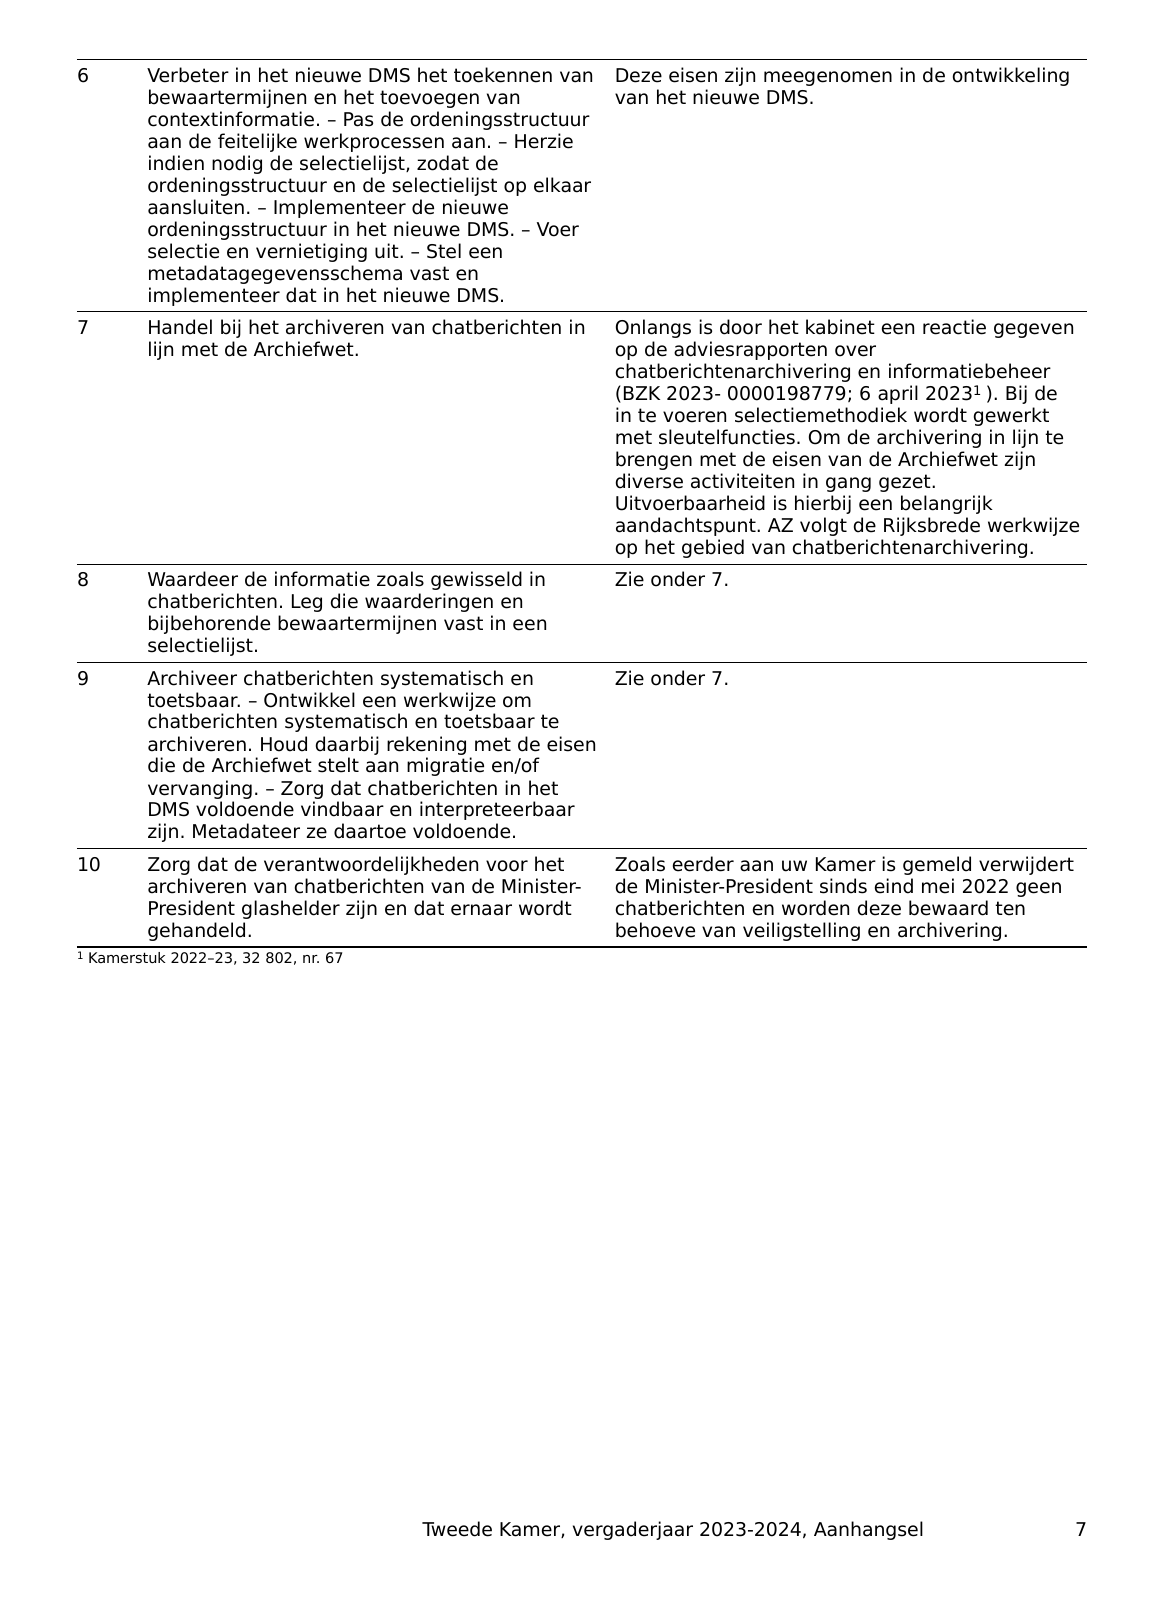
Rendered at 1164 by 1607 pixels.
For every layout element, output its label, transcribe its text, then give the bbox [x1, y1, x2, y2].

table_cell Zie onder 7. [609, 663, 1087, 848]
table_cell Archiveer chatberichten systematisch en toetsbaar. – Ontwikkel een werkwijze om chatberichten systematisch en toetsbaar te archiveren. Houd daarbij rekening met de eisen die de Archiefwet stelt aan migratie en/of vervanging. – Zorg dat chatberichten in het DMS voldoende vindbaar en interpreteerbaar zijn. Metadateer ze daartoe voldoende. [141, 663, 608, 848]
table_cell 9 [77, 663, 141, 848]
table_cell Zie onder 7. [609, 565, 1087, 662]
table_cell Handel bij het archiveren van chatberichten in lijn met de Archiefwet. [141, 312, 608, 563]
table_cell Onlangs is door het kabinet een reactie gegeven op de adviesrapporten over chatberichtenarchivering en informatiebeheer (BZK 2023- 0000198779; 6 april 20231). Bij de in te voeren selectiemethodiek wordt gewerkt met sleutelfuncties. Om de archivering in lijn te brengen met de eisen van de Archiefwet zijn diverse activiteiten in gang gezet. Uitvoerbaarheid is hierbij een belangrijk aandachtspunt. AZ volgt de Rijksbrede werkwijze op het gebied van chatberichtenarchivering. [609, 312, 1087, 563]
table_cell Zoals eerder aan uw Kamer is gemeld verwijdert de Minister-President sinds eind mei 2022 geen chatberichten en worden deze bewaard ten behoeve van veiligstelling en archivering. [609, 849, 1087, 946]
table_cell 8 [77, 565, 141, 662]
table_cell Waardeer de informatie zoals gewisseld in chatberichten. Leg die waarderingen en bijbehorende bewaartermijnen vast in een selectielijst. [141, 565, 608, 662]
table_cell 7 [77, 312, 141, 563]
table_cell 6 [77, 60, 141, 311]
table_cell Deze eisen zijn meegenomen in de ontwikkeling van het nieuwe DMS. [609, 60, 1087, 311]
table_cell 1 Kamerstuk 2022–23, 32 802, nr. 67 [77, 948, 1087, 967]
table_cell Verbeter in het nieuwe DMS het toekennen van bewaartermijnen en het toevoegen van contextinformatie. – Pas de ordeningsstructuur aan de feitelijke werkprocessen aan. – Herzie indien nodig de selectielijst, zodat de ordeningsstructuur en de selectielijst op elkaar aansluiten. – Implementeer de nieuwe ordeningsstructuur in het nieuwe DMS. – Voer selectie en vernietiging uit. – Stel een metadatagegevensschema vast en implementeer dat in het nieuwe DMS. [141, 60, 608, 311]
table_cell 10 [77, 849, 141, 946]
table_cell Zorg dat de verantwoordelijkheden voor het archiveren van chatberichten van de Minister-President glashelder zijn en dat ernaar wordt gehandeld. [141, 849, 608, 946]
